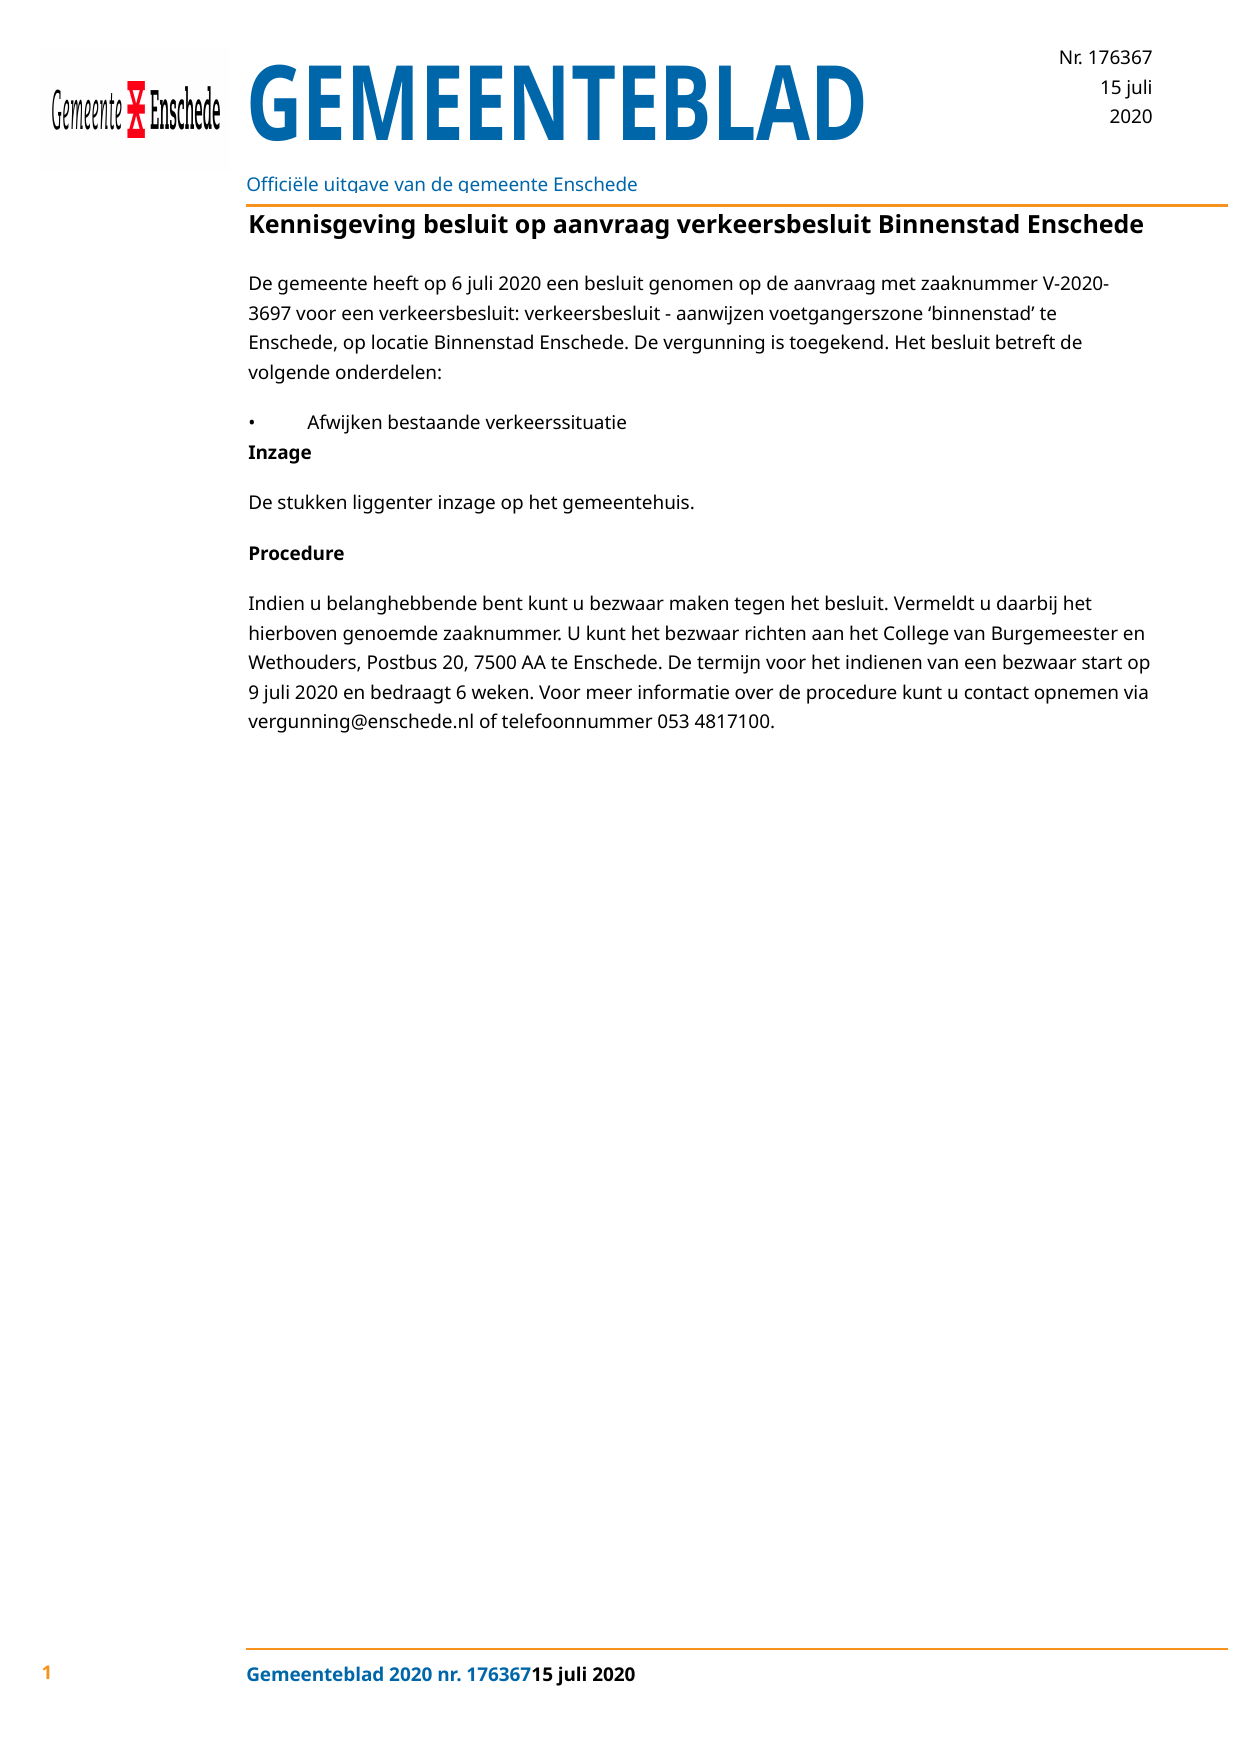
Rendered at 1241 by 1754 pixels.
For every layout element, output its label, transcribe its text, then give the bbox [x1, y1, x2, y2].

text Procedure [248, 540, 1152, 566]
text Indien u belanghebbende bent kunt u bezwaar maken tegen het besluit. Vermeldt u daarbij het hierboven genoemde zaaknummer. U kunt het bezwaar richten aan het College van Burgemees­ter en Wethouders, Postbus 20, 7500 AA te Enschede. De termijn voor het indienen van een bezwaar start op 9 juli 2020 en bedraagt 6 weken. Voor meer informatie over de procedure kunt u contact opnemen via vergunning@enschede.nl of telefoonnummer 053 4817100. [248, 590, 1152, 734]
text De stukken liggenter inzage op het gemeentehuis. [248, 489, 1152, 515]
text De gemeente heeft op 6 juli 2020 een besluit genomen op de aanvraag met zaaknummer V-2020-3697 voor een verkeersbesluit: verkeersbesluit - aanwijzen voetgangerszone ‘binnenstad’ te Enschede, op locatie Binnenstad Enschede. De vergunning is toegekend. Het besluit betreft de volgende onderdelen: [248, 270, 1152, 385]
text Inzage [248, 439, 1152, 465]
list Afwijken bestaande verkeerssituatie [248, 409, 1152, 435]
text Kennisgeving besluit op aanvraag verkeersbesluit Binnenstad Enschede [248, 207, 1152, 241]
picture [41, 47, 231, 172]
